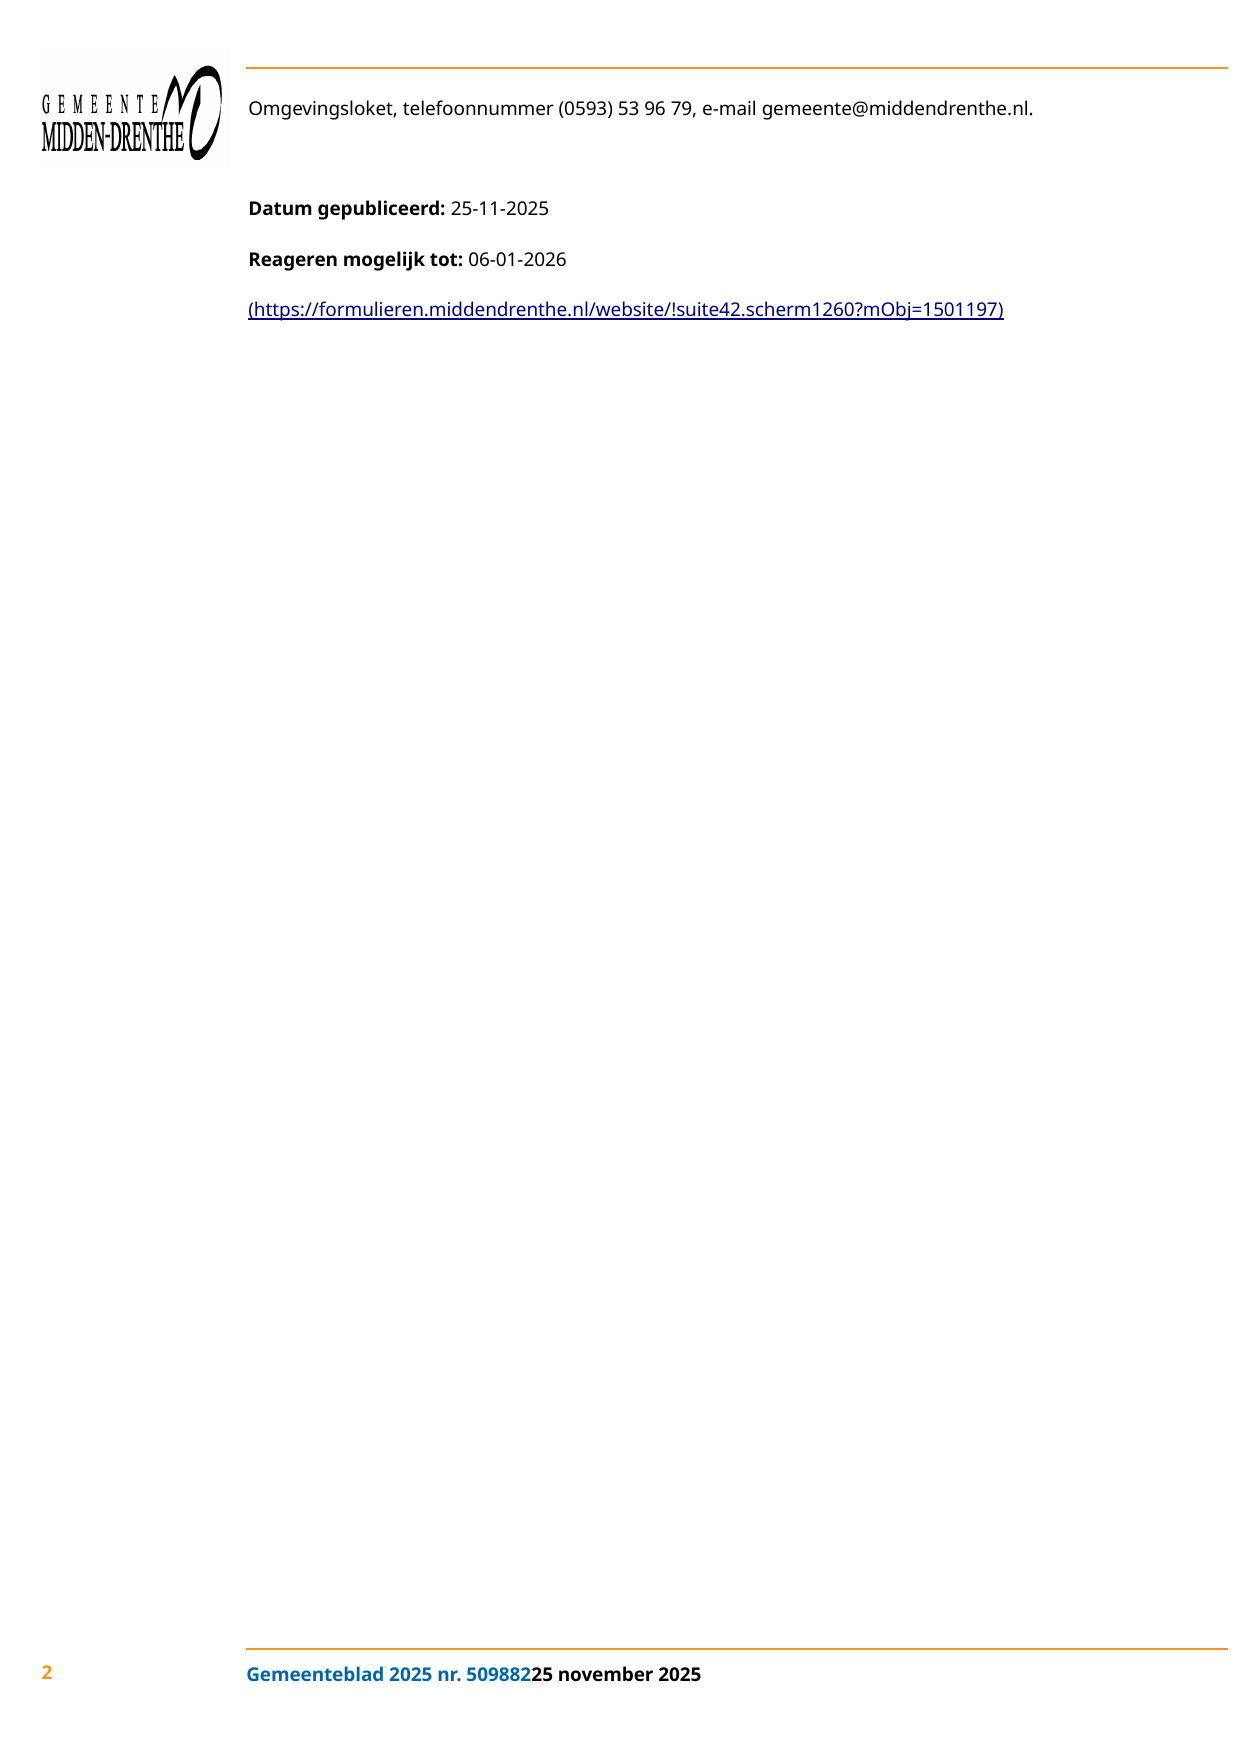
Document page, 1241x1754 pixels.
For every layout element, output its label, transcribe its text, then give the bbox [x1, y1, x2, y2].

text Datum gepubliceerd: 25-11-2025 [248, 196, 1152, 221]
picture [41, 47, 231, 172]
text Reageren mogelijk tot: 06-01-2026 [248, 246, 1152, 272]
text Omgevingsloket, telefoonnummer (0593) 53 96 79, e-mail gemeente@middendrenthe.nl. [248, 95, 1152, 121]
text (https://formulieren.middendrenthe.nl/website/!suite42.scherm1260?mObj=1501197) [248, 296, 1152, 322]
